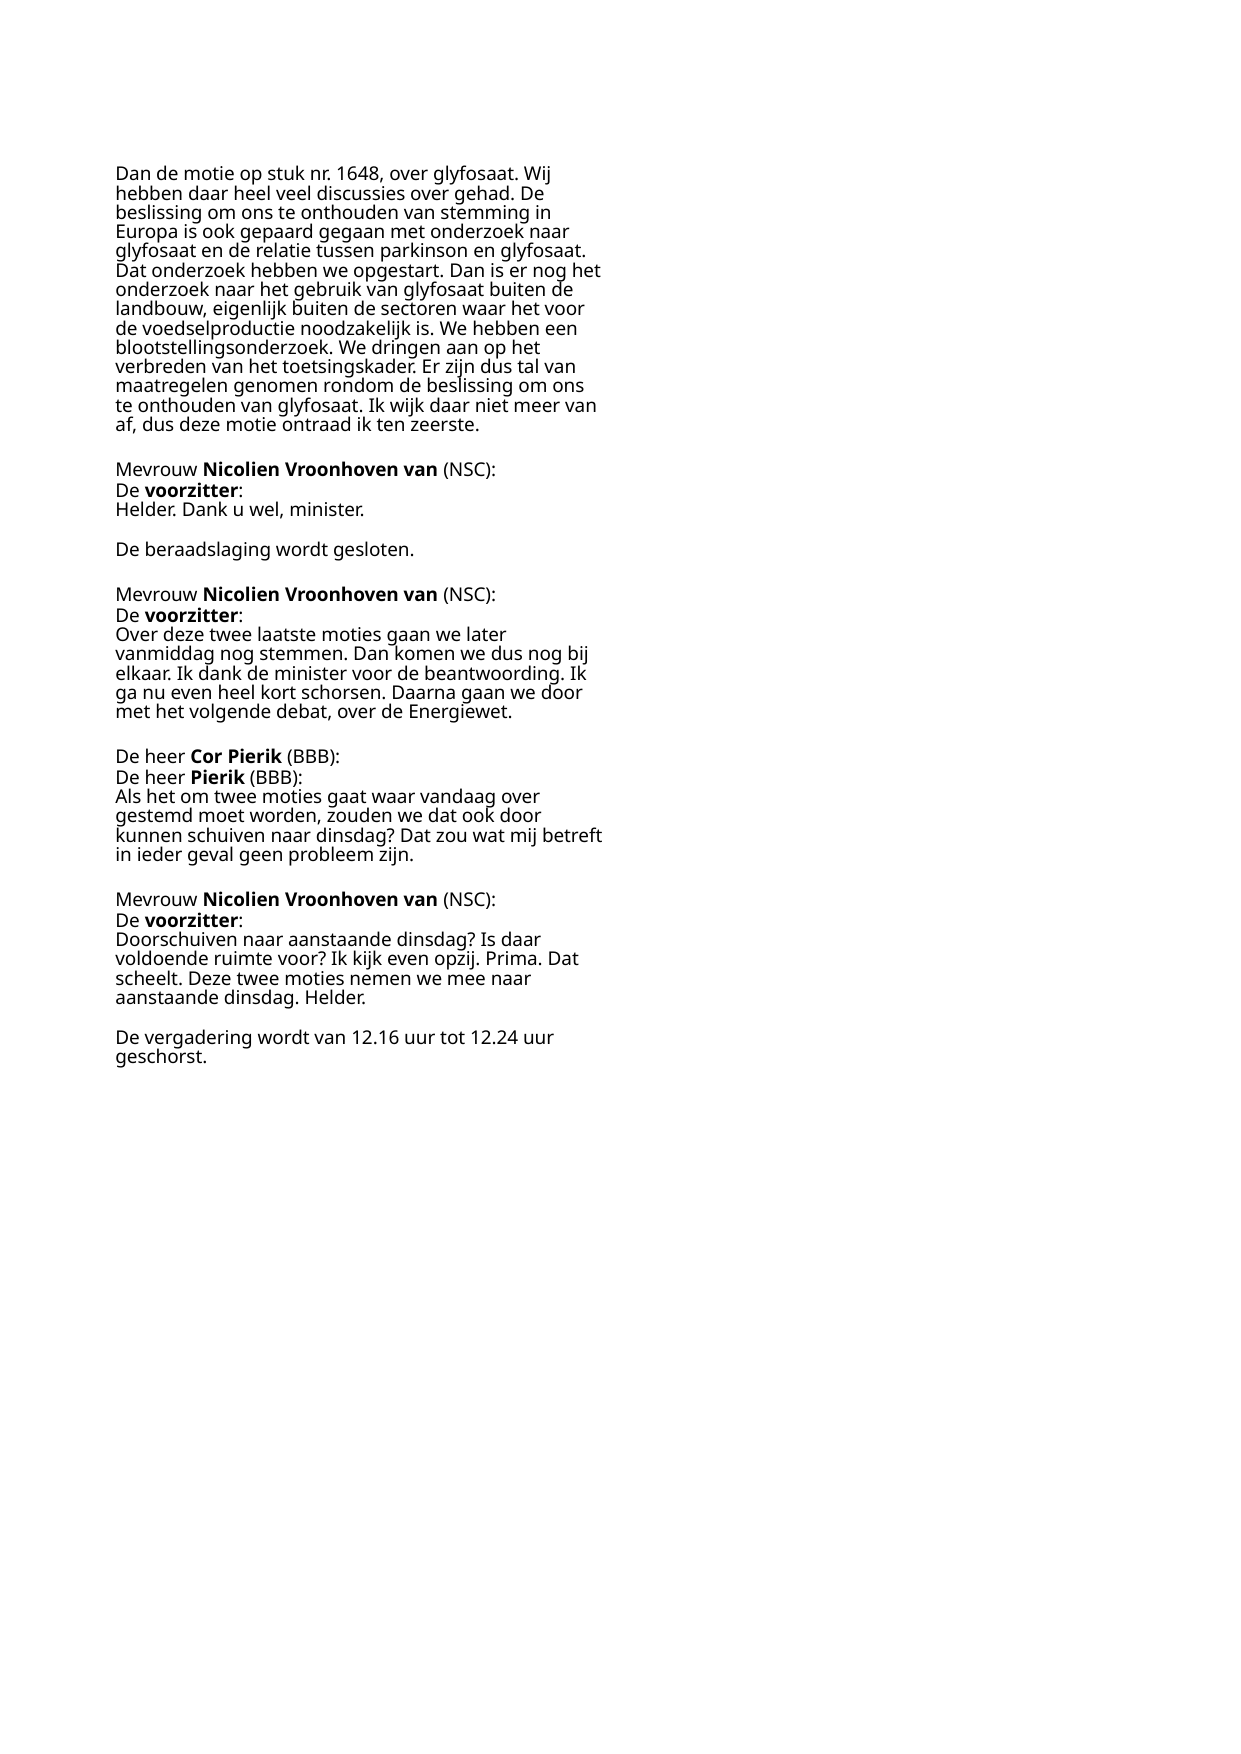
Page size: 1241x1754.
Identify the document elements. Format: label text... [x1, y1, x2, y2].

text De heer Pierik (BBB): [115, 769, 605, 788]
text Mevrouw Nicolien Vroonhoven van (NSC): [115, 886, 605, 912]
text Doorschuiven naar aanstaande dinsdag? Is daar voldoende ruimte voor? Ik kijk even opzij. Prima. Dat scheelt. Deze twee moties nemen we mee naar aanstaande dinsdag. Helder. [115, 931, 605, 1008]
text Mevrouw Nicolien Vroonhoven van (NSC): [115, 456, 605, 482]
text Dan de motie op stuk nr. 1648, over glyfosaat. Wij hebben daar heel veel discussies over gehad. De beslissing om ons te onthouden van stemming in Europa is ook gepaard gegaan met onderzoek naar glyfosaat en de relatie tussen parkinson en glyfosaat. Dat onderzoek hebben we opgestart. Dan is er nog het onderzoek naar het gebruik van glyfosaat buiten de landbouw, eigenlijk buiten de sectoren waar het voor de voedselproductie noodzakelijk is. We hebben een blootstellingsonderzoek. We dringen aan op het verbreden van het toetsingskader. Er zijn dus tal van maatregelen genomen rondom de beslissing om ons te onthouden van glyfosaat. Ik wijk daar niet meer van af, dus deze motie ontraad ik ten zeerste. [115, 165, 605, 435]
text De beraadslaging wordt gesloten. [115, 541, 605, 560]
text Mevrouw Nicolien Vroonhoven van (NSC): [115, 581, 605, 607]
text Helder. Dank u wel, minister. [115, 501, 605, 520]
text De heer Cor Pierik (BBB): [115, 743, 605, 769]
text Als het om twee moties gaat waar vandaag over gestemd moet worden, zouden we dat ook door kunnen schuiven naar dinsdag? Dat zou wat mij betreft in ieder geval geen probleem zijn. [115, 788, 605, 865]
text De voorzitter: [115, 607, 605, 626]
text De voorzitter: [115, 482, 605, 501]
text De vergadering wordt van 12.16 uur tot 12.24 uur geschorst. [115, 1029, 605, 1068]
text Over deze twee laatste moties gaan we later vanmiddag nog stemmen. Dan komen we dus nog bij elkaar. Ik dank de minister voor de beantwoording. Ik ga nu even heel kort schorsen. Daarna gaan we door met het volgende debat, over de Energiewet. [115, 626, 605, 722]
text De voorzitter: [115, 912, 605, 931]
